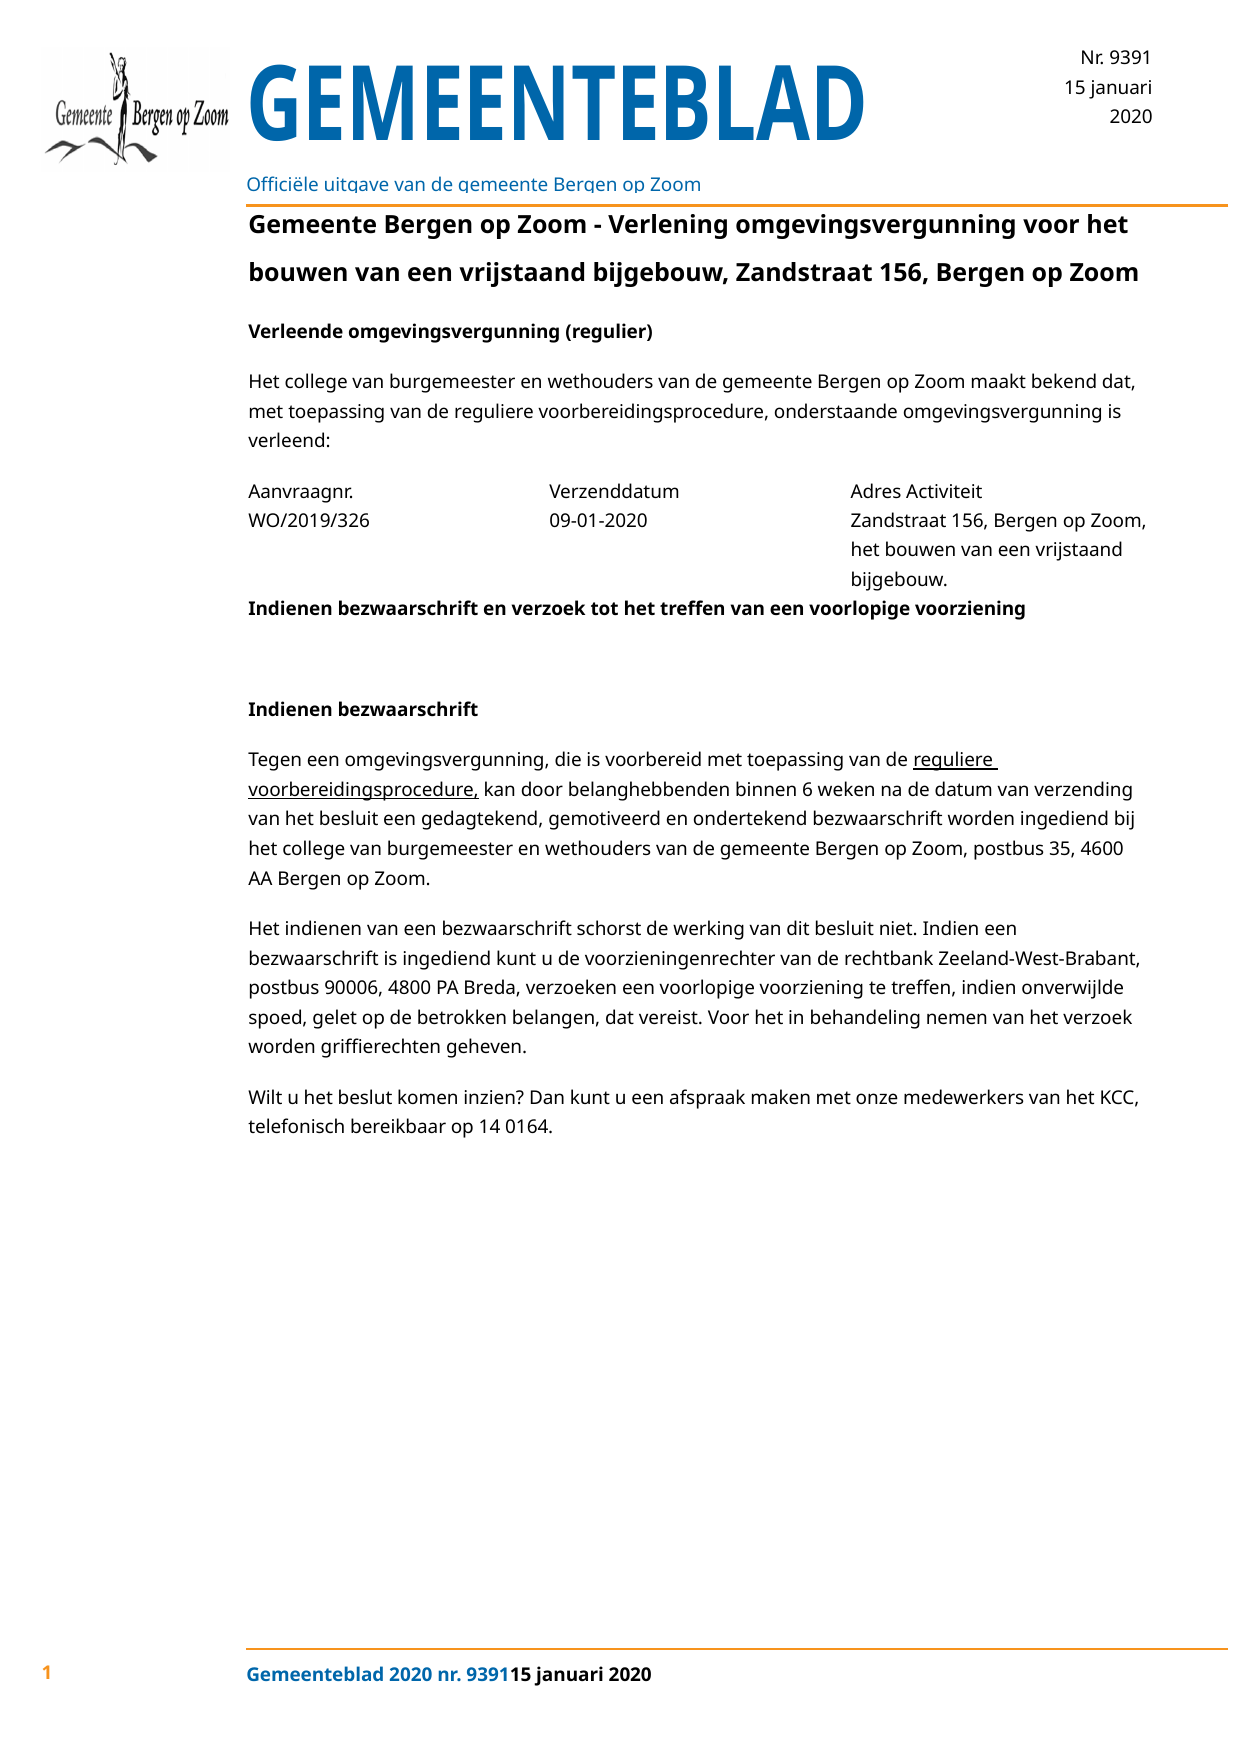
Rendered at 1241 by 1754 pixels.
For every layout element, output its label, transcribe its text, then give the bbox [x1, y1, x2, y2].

text Tegen een omgevingsvergunning, die is voorbereid met toepassing van de reguliere voorbereidingsprocedure, kan door belanghebbenden binnen 6 weken na de datum van verzending van het besluit een gedagtekend, gemotiveerd en ondertekend bezwaarschrift worden ingediend bij het college van burgemeester en wethouders van de gemeente Bergen op Zoom, postbus 35, 4600 AA Bergen op Zoom. [248, 746, 1152, 891]
text Wilt u het beslut komen inzien? Dan kunt u een afspraak maken met onze medewerkers van het KCC, telefonisch bereikbaar op 14 0164. [248, 1084, 1152, 1139]
table_header Zandstraat 156, Bergen op Zoom, het bouwen van een vrijstaand bijgebouw. [850, 507, 1152, 592]
table_header Verzenddatum [549, 478, 850, 504]
text Verleende omgevingsvergunning (regulier) [248, 318, 1152, 344]
text Het indienen van een bezwaarschrift schorst de werking van dit besluit niet. Indien een bezwaarschrift is ingediend kunt u de voorzieningenrechter van de rechtbank Zeeland-West-Brabant, postbus 90006, 4800 PA Breda, verzoeken een voorlopige voorziening te treffen, indien onverwijlde spoed, gelet op de betrokken belangen, dat vereist. Voor het in behandeling nemen van het verzoek worden griffierechten geheven. [248, 915, 1152, 1059]
table_header 09-01-2020 [549, 507, 850, 592]
table_header Aanvraagnr. [248, 478, 549, 504]
text Indienen bezwaarschrift en verzoek tot het treffen van een voorlopige voorziening [248, 595, 1152, 621]
picture [41, 47, 231, 172]
text Indienen bezwaarschrift [248, 696, 1152, 722]
table_header WO/2019/326 [248, 507, 549, 592]
text Het college van burgemeester en wethouders van de gemeente Bergen op Zoom maakt bekend dat, met toepassing van de reguliere voorbereidingsprocedure, onderstaande omgevingsvergunning is verleend: [248, 368, 1152, 453]
text Gemeente Bergen op Zoom - Verlening omgevingsvergunning voor het bouwen van een vrijstaand bijgebouw, Zandstraat 156, Bergen op Zoom [248, 207, 1152, 288]
table_header Adres Activiteit [850, 478, 1152, 504]
